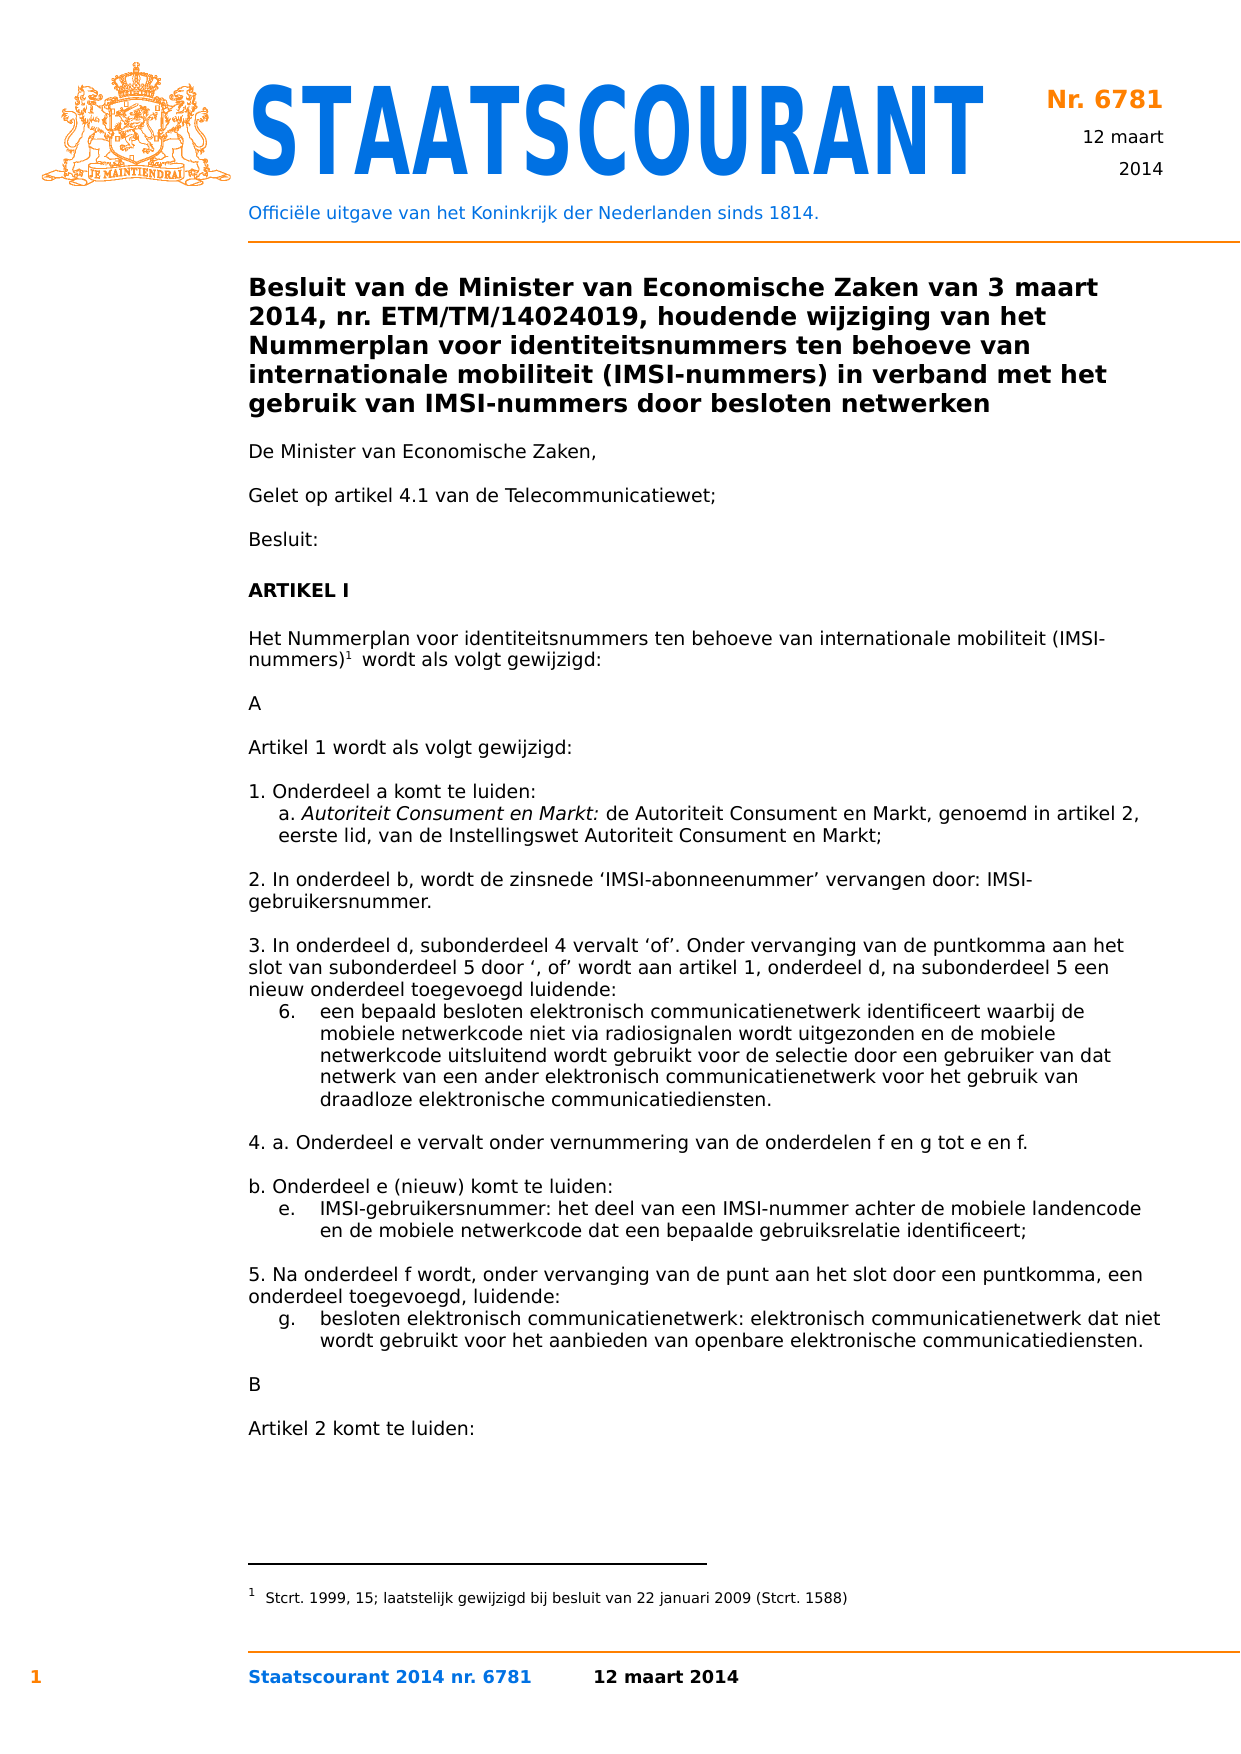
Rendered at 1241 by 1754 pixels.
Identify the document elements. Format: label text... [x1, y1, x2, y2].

text Besluit: [248, 528, 1163, 550]
table_header STAATSCOURANT [248, 62, 998, 203]
text A [248, 693, 1163, 715]
text Gelet op artikel 4.1 van de Telecommunicatiewet; [248, 484, 1163, 507]
text De Minister van Economische Zaken, [248, 441, 1163, 463]
text b. Onderdeel e (nieuw) komt te luiden: [248, 1176, 1163, 1198]
table_header [25, 62, 248, 241]
table_header Nr. 6781 [998, 62, 1240, 121]
table_cell 12 maart [998, 121, 1240, 153]
text 4. a. Onderdeel e vervalt onder vernummering van de onderdelen f en g tot e en f. [248, 1132, 1163, 1154]
text Stcrt. 1999, 15; laatstelijk gewijzigd bij besluit van 22 januari 2009 (Stcrt. 1588) [248, 1586, 1163, 1608]
text g. besloten elektronisch communicatienetwerk: elektronisch communicatienetwerk dat niet wordt gebruikt voor het aanbieden van openbare elektronische communicatiediensten. [278, 1308, 1163, 1352]
subtitle Besluit van de Minister van Economische Zaken van 3 maart 2014, nr. ETM/TM/14024019, houdende wijziging van het Nummerplan voor identiteitsnummers ten behoeve van internationale mobiliteit (IMSI-nummers) in verband met het gebruik van IMSI-nummers door besloten netwerken [248, 273, 1163, 419]
text B [248, 1374, 1163, 1396]
text Het Nummerplan voor identiteitsnummers ten behoeve van internationale mobiliteit (IMSI-nummers) wordt als volgt gewijzigd: [248, 627, 1163, 671]
text Artikel 1 wordt als volgt gewijzigd: [248, 737, 1163, 759]
text 6. een bepaald besloten elektronisch communicatienetwerk identificeert waarbij de mobiele netwerkcode niet via radiosignalen wordt uitgezonden en de mobiele netwerkcode uitsluitend wordt gebruikt voor de selectie door een gebruiker van dat netwerk van een ander elektronisch communicatienetwerk voor het gebruik van draadloze elektronische communicatiediensten. [278, 1001, 1163, 1110]
table_cell 2014 [998, 153, 1240, 203]
text e. IMSI-gebruikersnummer: het deel van een IMSI-nummer achter de mobiele landencode en de mobiele netwerkcode dat een bepaalde gebruiksrelatie identificeert; [278, 1198, 1163, 1242]
text 2. In onderdeel b, wordt de zinsnede ‘IMSI-abonneenummer’ vervangen door: IMSI-gebruikersnummer. [248, 869, 1163, 913]
text 3. In onderdeel d, subonderdeel 4 vervalt ‘of’. Onder vervanging van de puntkomma aan het slot van subonderdeel 5 door ‘, of’ wordt aan artikel 1, onderdeel d, na subonderdeel 5 een nieuw onderdeel toegevoegd luidende: [248, 934, 1163, 1001]
text 5. Na onderdeel f wordt, onder vervanging van de punt aan het slot door een puntkomma, een onderdeel toegevoegd, luidende: [248, 1264, 1163, 1308]
picture [41, 62, 231, 186]
text a. Autoriteit Consument en Markt: de Autoriteit Consument en Markt, genoemd in artikel 2, eerste lid, van de Instellingswet Autoriteit Consument en Markt; [278, 803, 1163, 847]
text Artikel 2 komt te luiden: [248, 1418, 1163, 1439]
text 1. Onderdeel a komt te luiden: [248, 781, 1163, 803]
subtitle ARTIKEL I [248, 580, 1163, 602]
table_cell Officiële uitgave van het Koninkrijk der Nederlanden sinds 1814. [248, 203, 1240, 241]
